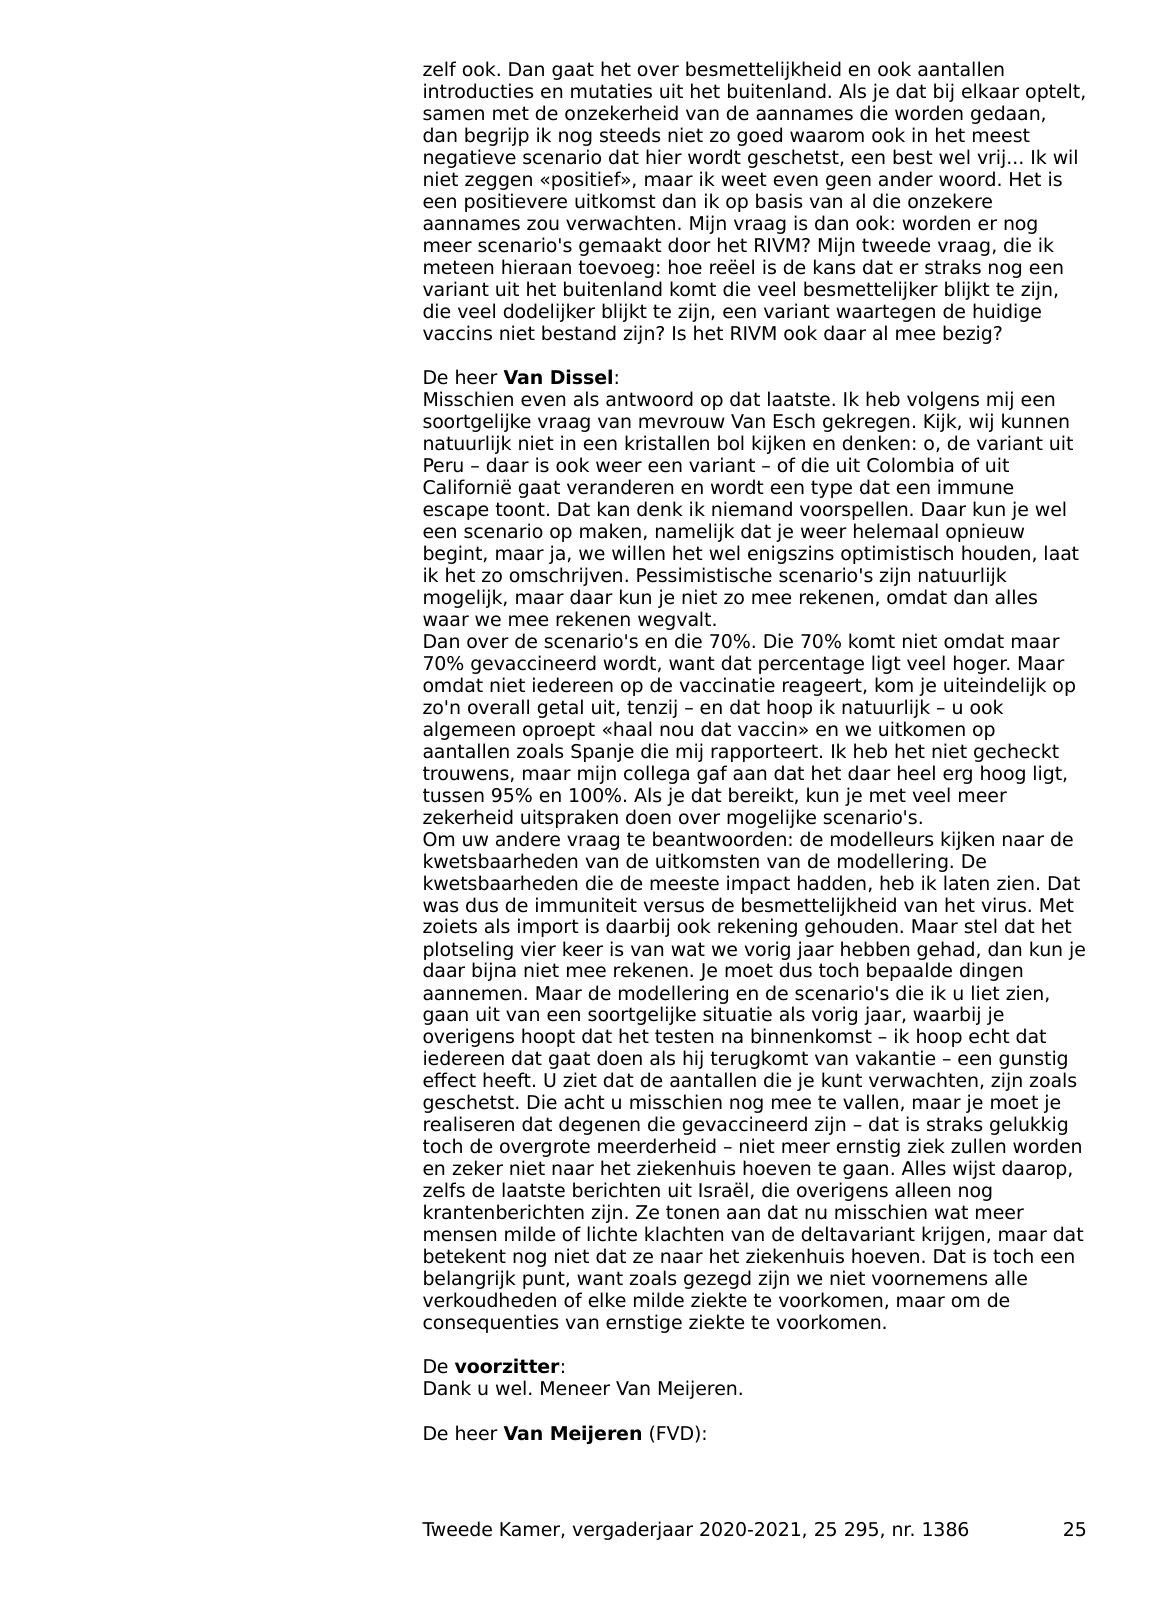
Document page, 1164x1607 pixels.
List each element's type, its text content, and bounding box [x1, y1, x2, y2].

text Dank u wel. Meneer Van Meijeren. [422, 1378, 1087, 1400]
text Dan over de scenario's en die 70%. Die 70% komt niet omdat maar 70% gevaccineerd wordt, want dat percentage ligt veel hoger. Maar omdat niet iedereen op de vaccinatie reageert, kom je uiteindelijk op zo'n overall getal uit, tenzij – en dat hoop ik natuurlijk – u ook algemeen oproept «haal nou dat vaccin» en we uitkomen op aantallen zoals Spanje die mij rapporteert. Ik heb het niet gecheckt trouwens, maar mijn collega gaf aan dat het daar heel erg hoog ligt, tussen 95% en 100%. Als je dat bereikt, kun je met veel meer zekerheid uitspraken doen over mogelijke scenario's. [422, 631, 1087, 828]
text Misschien even als antwoord op dat laatste. Ik heb volgens mij een soortgelijke vraag van mevrouw Van Esch gekregen. Kijk, wij kunnen natuurlijk niet in een kristallen bol kijken en denken: o, de variant uit Peru – daar is ook weer een variant – of die uit Colombia of uit Californië gaat veranderen en wordt een type dat een immune escape toont. Dat kan denk ik niemand voorspellen. Daar kun je wel een scenario op maken, namelijk dat je weer helemaal opnieuw begint, maar ja, we willen het wel enigszins optimistisch houden, laat ik het zo omschrijven. Pessimistische scenario's zijn natuurlijk mogelijk, maar daar kun je niet zo mee rekenen, omdat dan alles waar we mee rekenen wegvalt. [422, 389, 1087, 631]
text zelf ook. Dan gaat het over besmettelijkheid en ook aantallen introducties en mutaties uit het buitenland. Als je dat bij elkaar optelt, samen met de onzekerheid van de aannames die worden gedaan, dan begrijp ik nog steeds niet zo goed waarom ook in het meest negatieve scenario dat hier wordt geschetst, een best wel vrij... Ik wil niet zeggen «positief», maar ik weet even geen ander woord. Het is een positievere uitkomst dan ik op basis van al die onzekere aannames zou verwachten. Mijn vraag is dan ook: worden er nog meer scenario's gemaakt door het RIVM? Mijn tweede vraag, die ik meteen hieraan toevoeg: hoe reëel is de kans dat er straks nog een variant uit het buitenland komt die veel besmettelijker blijkt te zijn, die veel dodelijker blijkt te zijn, een variant waartegen de huidige vaccins niet bestand zijn? Is het RIVM ook daar al mee bezig? [422, 59, 1087, 345]
text De heer Van Meijeren (FVD): [422, 1422, 1087, 1444]
text Om uw andere vraag te beantwoorden: de modelleurs kijken naar de kwetsbaarheden van de uitkomsten van de modellering. De kwetsbaarheden die de meeste impact hadden, heb ik laten zien. Dat was dus de immuniteit versus de besmettelijkheid van het virus. Met zoiets als import is daarbij ook rekening gehouden. Maar stel dat het plotseling vier keer is van wat we vorig jaar hebben gehad, dan kun je daar bijna niet mee rekenen. Je moet dus toch bepaalde dingen aannemen. Maar de modellering en de scenario's die ik u liet zien, gaan uit van een soortgelijke situatie als vorig jaar, waarbij je overigens hoopt dat het testen na binnenkomst – ik hoop echt dat iedereen dat gaat doen als hij terugkomt van vakantie – een gunstig effect heeft. U ziet dat de aantallen die je kunt verwachten, zijn zoals geschetst. Die acht u misschien nog mee te vallen, maar je moet je realiseren dat degenen die gevaccineerd zijn – dat is straks gelukkig toch de overgrote meerderheid – niet meer ernstig ziek zullen worden en zeker niet naar het ziekenhuis hoeven te gaan. Alles wijst daarop, zelfs de laatste berichten uit Israël, die overigens alleen nog krantenberichten zijn. Ze tonen aan dat nu misschien wat meer mensen milde of lichte klachten van de deltavariant krijgen, maar dat betekent nog niet dat ze naar het ziekenhuis hoeven. Dat is toch een belangrijk punt, want zoals gezegd zijn we niet voornemens alle verkoudheden of elke milde ziekte te voorkomen, maar om de consequenties van ernstige ziekte te voorkomen. [422, 828, 1087, 1334]
text De heer Van Dissel: [422, 367, 1087, 389]
text De voorzitter: [422, 1356, 1087, 1378]
